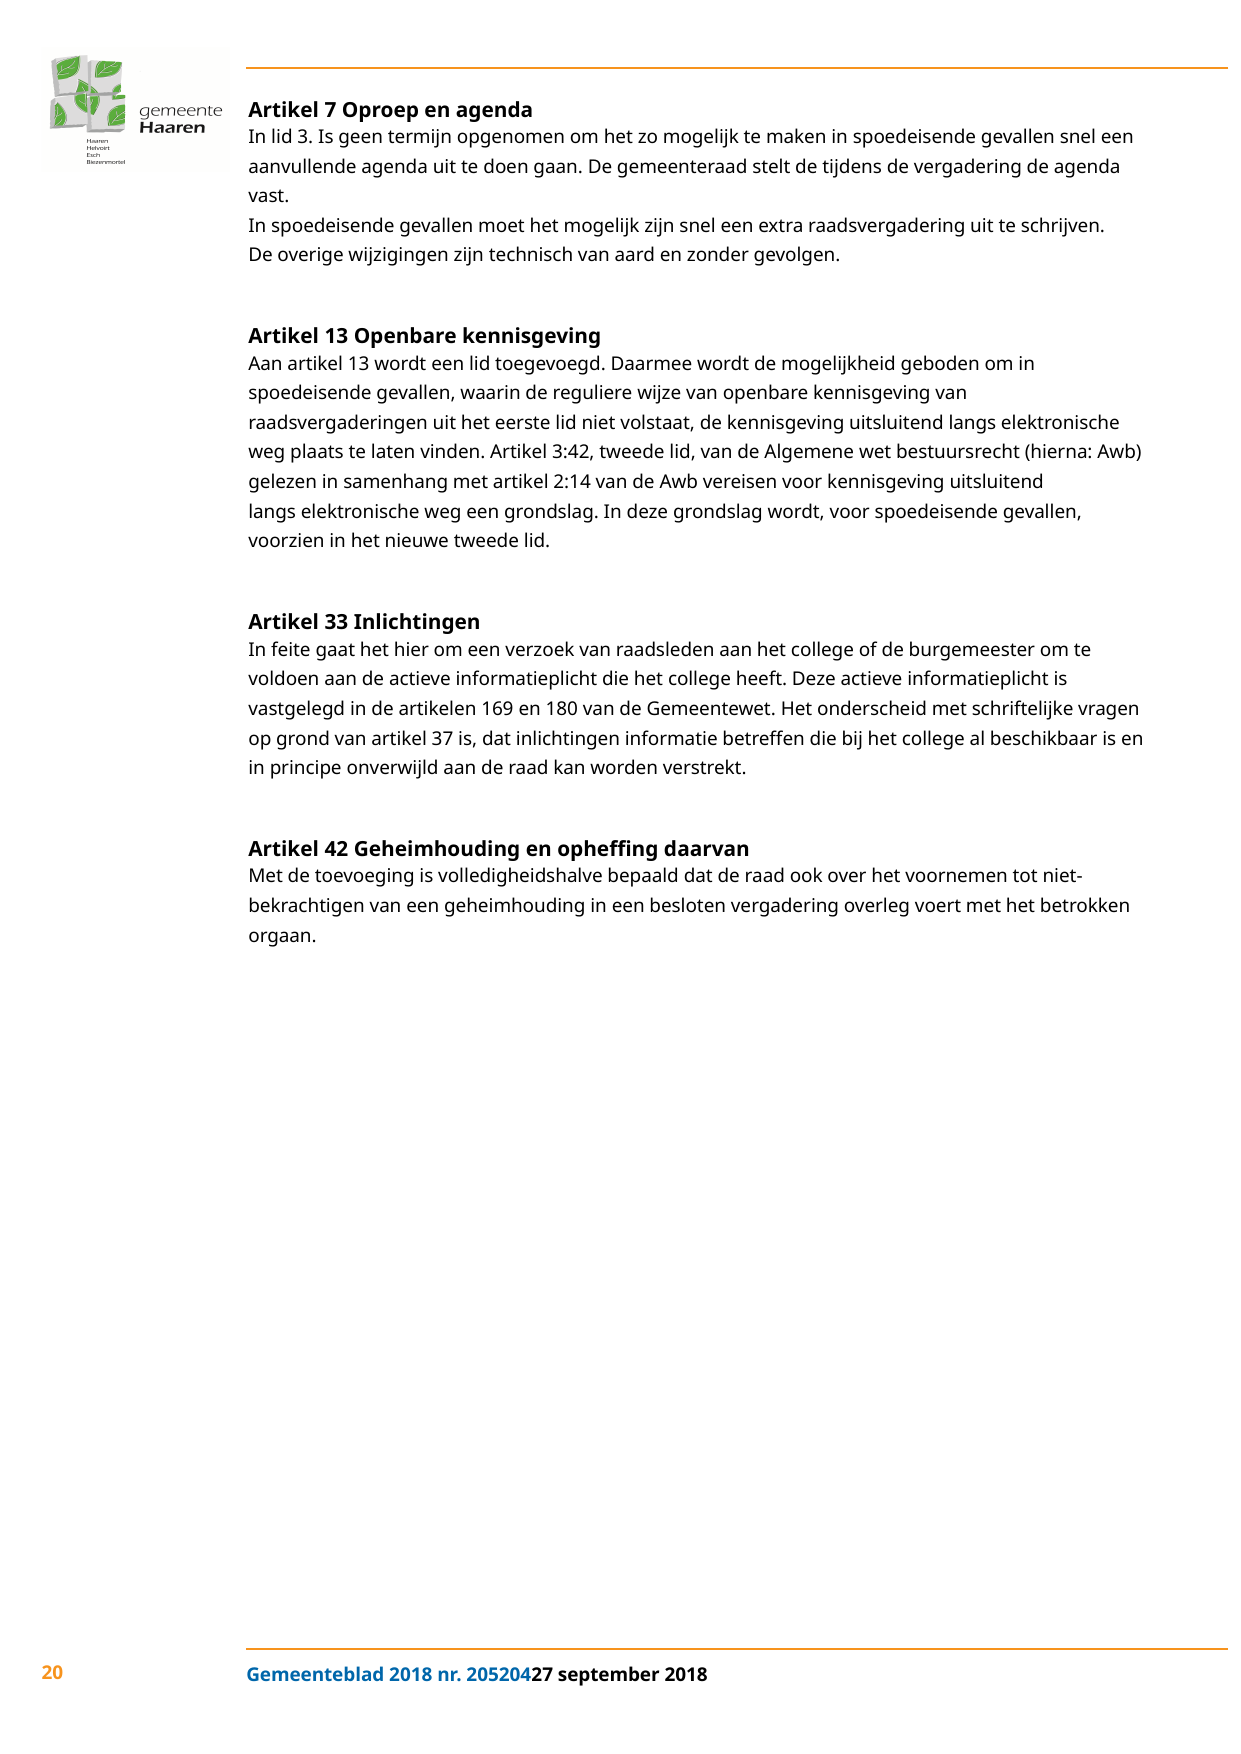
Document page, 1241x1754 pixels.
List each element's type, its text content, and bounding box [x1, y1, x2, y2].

text Aan artikel 13 wordt een lid toegevoegd. Daarmee wordt de mogelijkheid geboden om in spoedeisende gevallen, waarin de reguliere wijze van openbare kennisgeving van raadsvergaderingen uit het eerste lid niet volstaat, de kennisgeving uitsluitend langs elektronische weg plaats te laten vinden. Artikel 3:42, tweede lid, van de Algemene wet bestuursrecht (hierna: Awb) gelezen in samenhang met artikel 2:14 van de Awb vereisen voor kennisgeving uitsluitend [248, 350, 1152, 494]
text Artikel 13 Openbare kennisgeving [248, 322, 1152, 350]
text In lid 3. Is geen termijn opgenomen om het zo mogelijk te maken in spoedeisende gevallen snel een aanvullende agenda uit te doen gaan. De gemeenteraad stelt de tijdens de vergadering de agenda vast. [248, 123, 1152, 208]
text De overige wijzigingen zijn technisch van aard en zonder gevolgen. [248, 242, 1152, 267]
text Met de toevoeging is volledigheidshalve bepaald dat de raad ook over het voornemen tot niet-bekrachtigen van een geheimhouding in een besloten vergadering overleg voert met het betrokken orgaan. [248, 863, 1152, 948]
text Artikel 42 Geheimhouding en opheffing daarvan [248, 834, 1152, 863]
text In feite gaat het hier om een verzoek van raadsleden aan het college of de burgemeester om te voldoen aan de actieve informatieplicht die het college heeft. Deze actieve informatieplicht is vastgelegd in de artikelen 169 en 180 van de Gemeentewet. Het onderscheid met schriftelijke vragen op grond van artikel 37 is, dat inlichtingen informatie betreffen die bij het college al beschikbaar is en in principe onverwijld aan de raad kan worden verstrekt. [248, 636, 1152, 780]
picture [41, 47, 231, 172]
text Artikel 33 Inlichtingen [248, 607, 1152, 636]
text langs elektronische weg een grondslag. In deze grondslag wordt, voor spoedeisende gevallen, voorzien in het nieuwe tweede lid. [248, 498, 1152, 553]
text Artikel 7 Oproep en agenda [248, 95, 1152, 123]
text In spoedeisende gevallen moet het mogelijk zijn snel een extra raadsvergadering uit te schrijven. [248, 212, 1152, 238]
